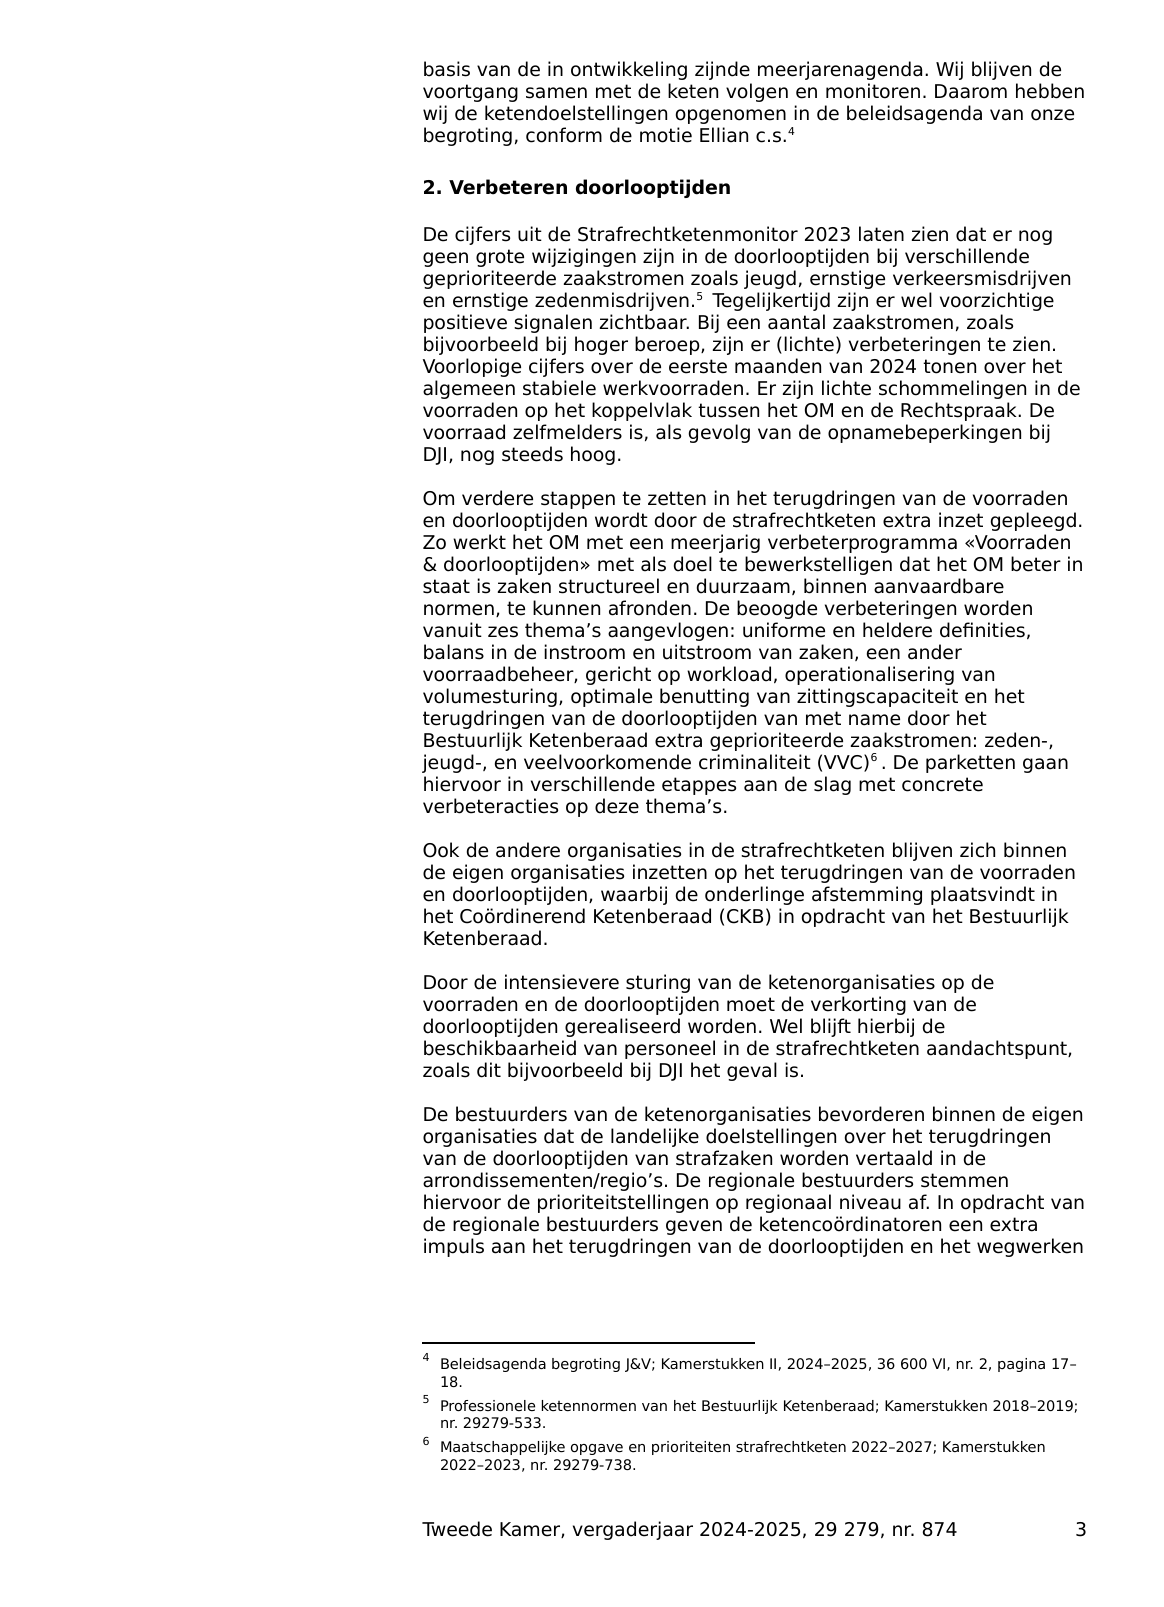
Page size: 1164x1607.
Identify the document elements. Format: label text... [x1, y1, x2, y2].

text Professionele ketennormen van het Bestuurlijk Ketenberaad; Kamerstukken 2018–2019; nr. 29279-533. [422, 1393, 1087, 1432]
text De bestuurders van de ketenorganisaties bevorderen binnen de eigen organisaties dat de landelijke doelstellingen over het terugdringen van de doorlooptijden van strafzaken worden vertaald in de arrondissementen/regio’s. De regionale bestuurders stemmen hiervoor de prioriteitstellingen op regionaal niveau af. In opdracht van de regionale bestuurders geven de ketencoördinatoren een extra impuls aan het terugdringen van de doorlooptijden en het wegwerken [422, 1104, 1087, 1258]
text Beleidsagenda begroting J&V; Kamerstukken II, 2024–2025, 36 600 VI, nr. 2, pagina 17–18. [422, 1352, 1087, 1391]
text Door de intensievere sturing van de ketenorganisaties op de voorraden en de doorlooptijden moet de verkorting van de doorlooptijden gerealiseerd worden. Wel blijft hierbij de beschikbaarheid van personeel in de strafrechtketen aandachtspunt, zoals dit bijvoorbeeld bij DJI het geval is. [422, 972, 1087, 1082]
text Om verdere stappen te zetten in het terugdringen van de voorraden en doorlooptijden wordt door de strafrechtketen extra inzet gepleegd. Zo werkt het OM met een meerjarig verbeterprogramma «Voorraden & doorlooptijden» met als doel te bewerkstelligen dat het OM beter in staat is zaken structureel en duurzaam, binnen aanvaardbare normen, te kunnen afronden. De beoogde verbeteringen worden vanuit zes thema’s aangevlogen: uniforme en heldere definities, balans in de instroom en uitstroom van zaken, een ander voorraadbeheer, gericht op workload, operationalisering van volumesturing, optimale benutting van zittingscapaciteit en het terugdringen van de doorlooptijden van met name door het Bestuurlijk Ketenberaad extra geprioriteerde zaakstromen: zeden-, jeugd-, en veelvoorkomende criminaliteit (VVC). De parketten gaan hiervoor in verschillende etappes aan de slag met concrete verbeteracties op deze thema’s. [422, 488, 1087, 818]
text De cijfers uit de Strafrechtketenmonitor 2023 laten zien dat er nog geen grote wijzigingen zijn in de doorlooptijden bij verschillende geprioriteerde zaakstromen zoals jeugd, ernstige verkeersmisdrijven en ernstige zedenmisdrijven. Tegelijkertijd zijn er wel voorzichtige positieve signalen zichtbaar. Bij een aantal zaakstromen, zoals bijvoorbeeld bij hoger beroep, zijn er (lichte) verbeteringen te zien. Voorlopige cijfers over de eerste maanden van 2024 tonen over het algemeen stabiele werkvoorraden. Er zijn lichte schommelingen in de voorraden op het koppelvlak tussen het OM en de Rechtspraak. De voorraad zelfmelders is, als gevolg van de opnamebeperkingen bij DJI, nog steeds hoog. [422, 224, 1087, 466]
text Ook de andere organisaties in de strafrechtketen blijven zich binnen de eigen organisaties inzetten op het terugdringen van de voorraden en doorlooptijden, waarbij de onderlinge afstemming plaatsvindt in het Coördinerend Ketenberaad (CKB) in opdracht van het Bestuurlijk Ketenberaad. [422, 840, 1087, 950]
text basis van de in ontwikkeling zijnde meerjarenagenda. Wij blijven de voortgang samen met de keten volgen en monitoren. Daarom hebben wij de ketendoelstellingen opgenomen in de beleidsagenda van onze begroting, conform de motie Ellian c.s. [422, 59, 1087, 147]
subtitle 2. Verbeteren doorlooptijden [422, 177, 1087, 199]
text Maatschappelijke opgave en prioriteiten strafrechtketen 2022–2027; Kamerstukken 2022–2023, nr. 29279-738. [422, 1435, 1087, 1474]
